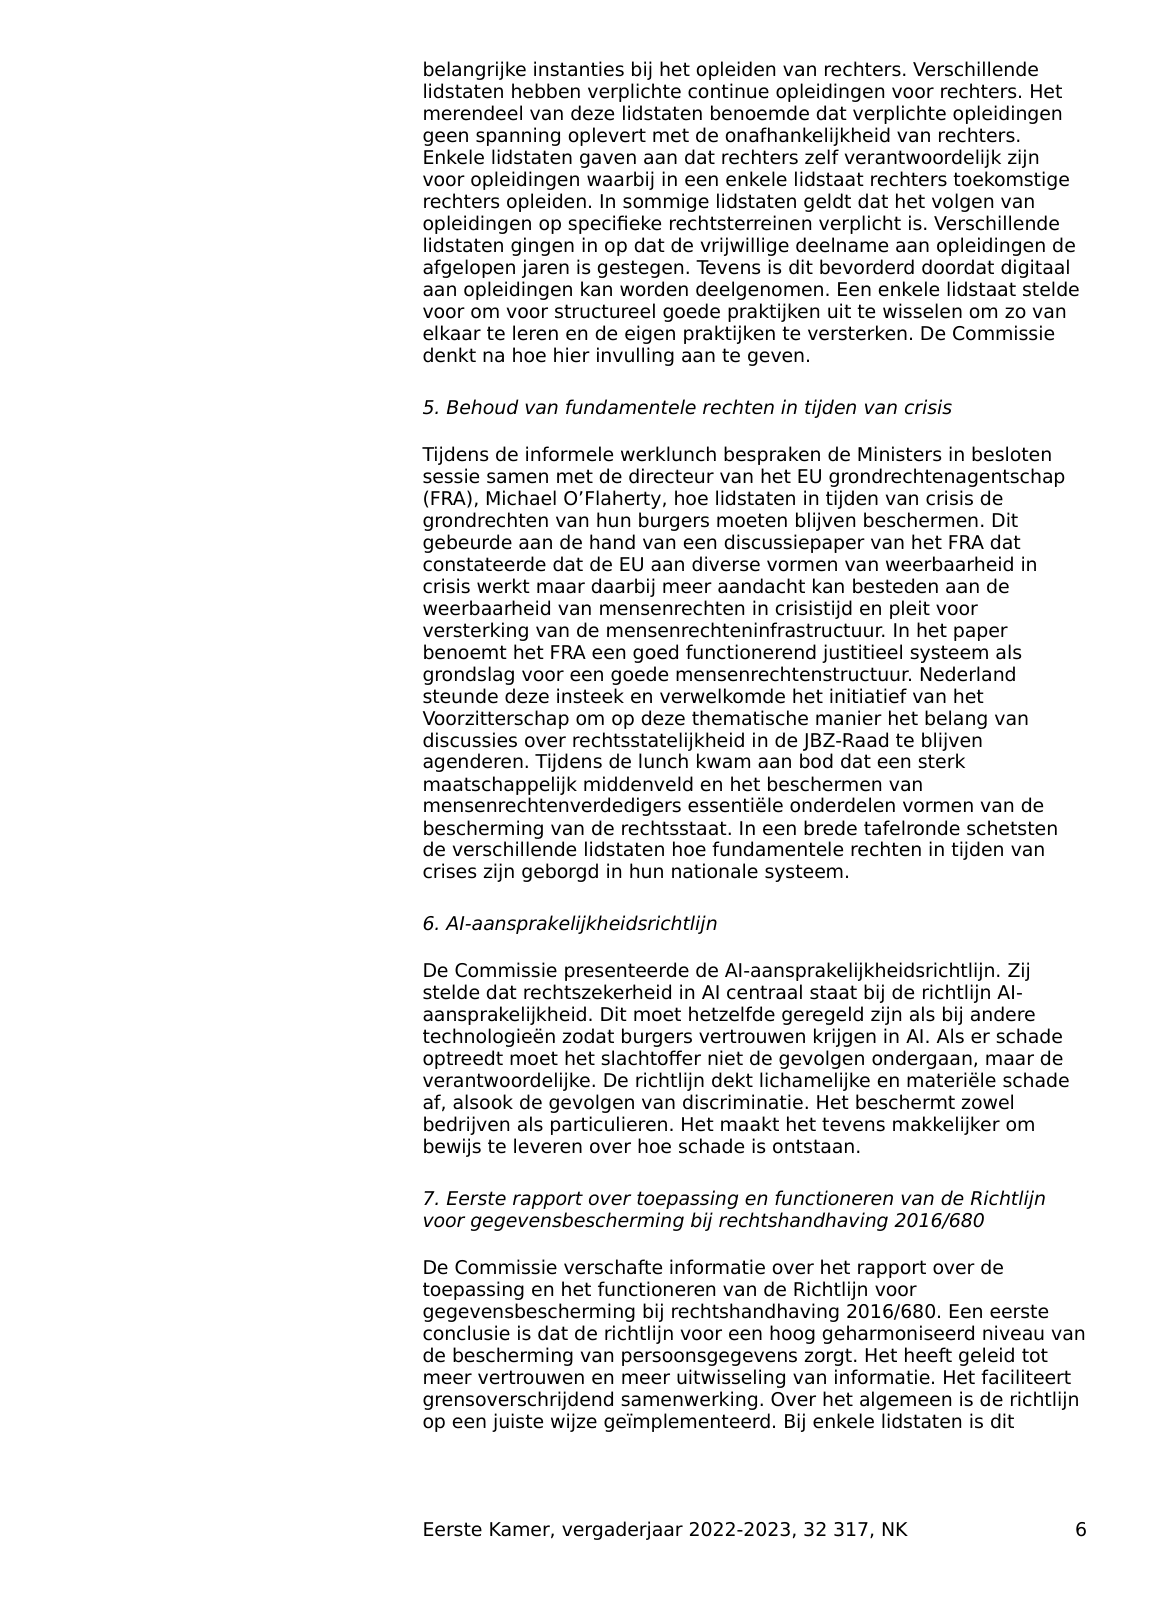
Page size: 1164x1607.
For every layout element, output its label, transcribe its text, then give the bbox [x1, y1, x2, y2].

subtitle 6. AI-aansprakelijkheidsrichtlijn [422, 913, 1087, 935]
subtitle 7. Eerste rapport over toepassing en functioneren van de Richtlijn voor gegevensbescherming bij rechtshandhaving 2016/680 [422, 1188, 1087, 1232]
text De Commissie verschafte informatie over het rapport over de toepassing en het functioneren van de Richtlijn voor gegevensbescherming bij rechtshandhaving 2016/680. Een eerste conclusie is dat de richtlijn voor een hoog geharmoniseerd niveau van de bescherming van persoonsgegevens zorgt. Het heeft geleid tot meer vertrouwen en meer uitwisseling van informatie. Het faciliteert grensoverschrijdend samenwerking. Over het algemeen is de richtlijn op een juiste wijze geïmplementeerd. Bij enkele lidstaten is dit [422, 1257, 1087, 1433]
subtitle 5. Behoud van fundamentele rechten in tijden van crisis [422, 397, 1087, 419]
text De Commissie presenteerde de AI-aansprakelijkheidsrichtlijn. Zij stelde dat rechtszekerheid in AI centraal staat bij de richtlijn AI-aansprakelijkheid. Dit moet hetzelfde geregeld zijn als bij andere technologieën zodat burgers vertrouwen krijgen in AI. Als er schade optreedt moet het slachtoffer niet de gevolgen ondergaan, maar de verantwoordelijke. De richtlijn dekt lichamelijke en materiële schade af, alsook de gevolgen van discriminatie. Het beschermt zowel bedrijven als particulieren. Het maakt het tevens makkelijker om bewijs te leveren over hoe schade is ontstaan. [422, 960, 1087, 1158]
text belangrijke instanties bij het opleiden van rechters. Verschillende lidstaten hebben verplichte continue opleidingen voor rechters. Het merendeel van deze lidstaten benoemde dat verplichte opleidingen geen spanning oplevert met de onafhankelijkheid van rechters. Enkele lidstaten gaven aan dat rechters zelf verantwoordelijk zijn voor opleidingen waarbij in een enkele lidstaat rechters toekomstige rechters opleiden. In sommige lidstaten geldt dat het volgen van opleidingen op specifieke rechtsterreinen verplicht is. Verschillende lidstaten gingen in op dat de vrijwillige deelname aan opleidingen de afgelopen jaren is gestegen. Tevens is dit bevorderd doordat digitaal aan opleidingen kan worden deelgenomen. Een enkele lidstaat stelde voor om voor structureel goede praktijken uit te wisselen om zo van elkaar te leren en de eigen praktijken te versterken. De Commissie denkt na hoe hier invulling aan te geven. [422, 59, 1087, 367]
text Tijdens de informele werklunch bespraken de Ministers in besloten sessie samen met de directeur van het EU grondrechtenagentschap (FRA), Michael O’Flaherty, hoe lidstaten in tijden van crisis de grondrechten van hun burgers moeten blijven beschermen. Dit gebeurde aan de hand van een discussiepaper van het FRA dat constateerde dat de EU aan diverse vormen van weerbaarheid in crisis werkt maar daarbij meer aandacht kan besteden aan de weerbaarheid van mensenrechten in crisistijd en pleit voor versterking van de mensenrechteninfrastructuur. In het paper benoemt het FRA een goed functionerend justitieel systeem als grondslag voor een goede mensenrechtenstructuur. Nederland steunde deze insteek en verwelkomde het initiatief van het Voorzitterschap om op deze thematische manier het belang van discussies over rechtsstatelijkheid in de JBZ-Raad te blijven agenderen. Tijdens de lunch kwam aan bod dat een sterk maatschappelijk middenveld en het beschermen van mensenrechtenverdedigers essentiële onderdelen vormen van de bescherming van de rechtsstaat. In een brede tafelronde schetsten de verschillende lidstaten hoe fundamentele rechten in tijden van crises zijn geborgd in hun nationale systeem. [422, 444, 1087, 883]
